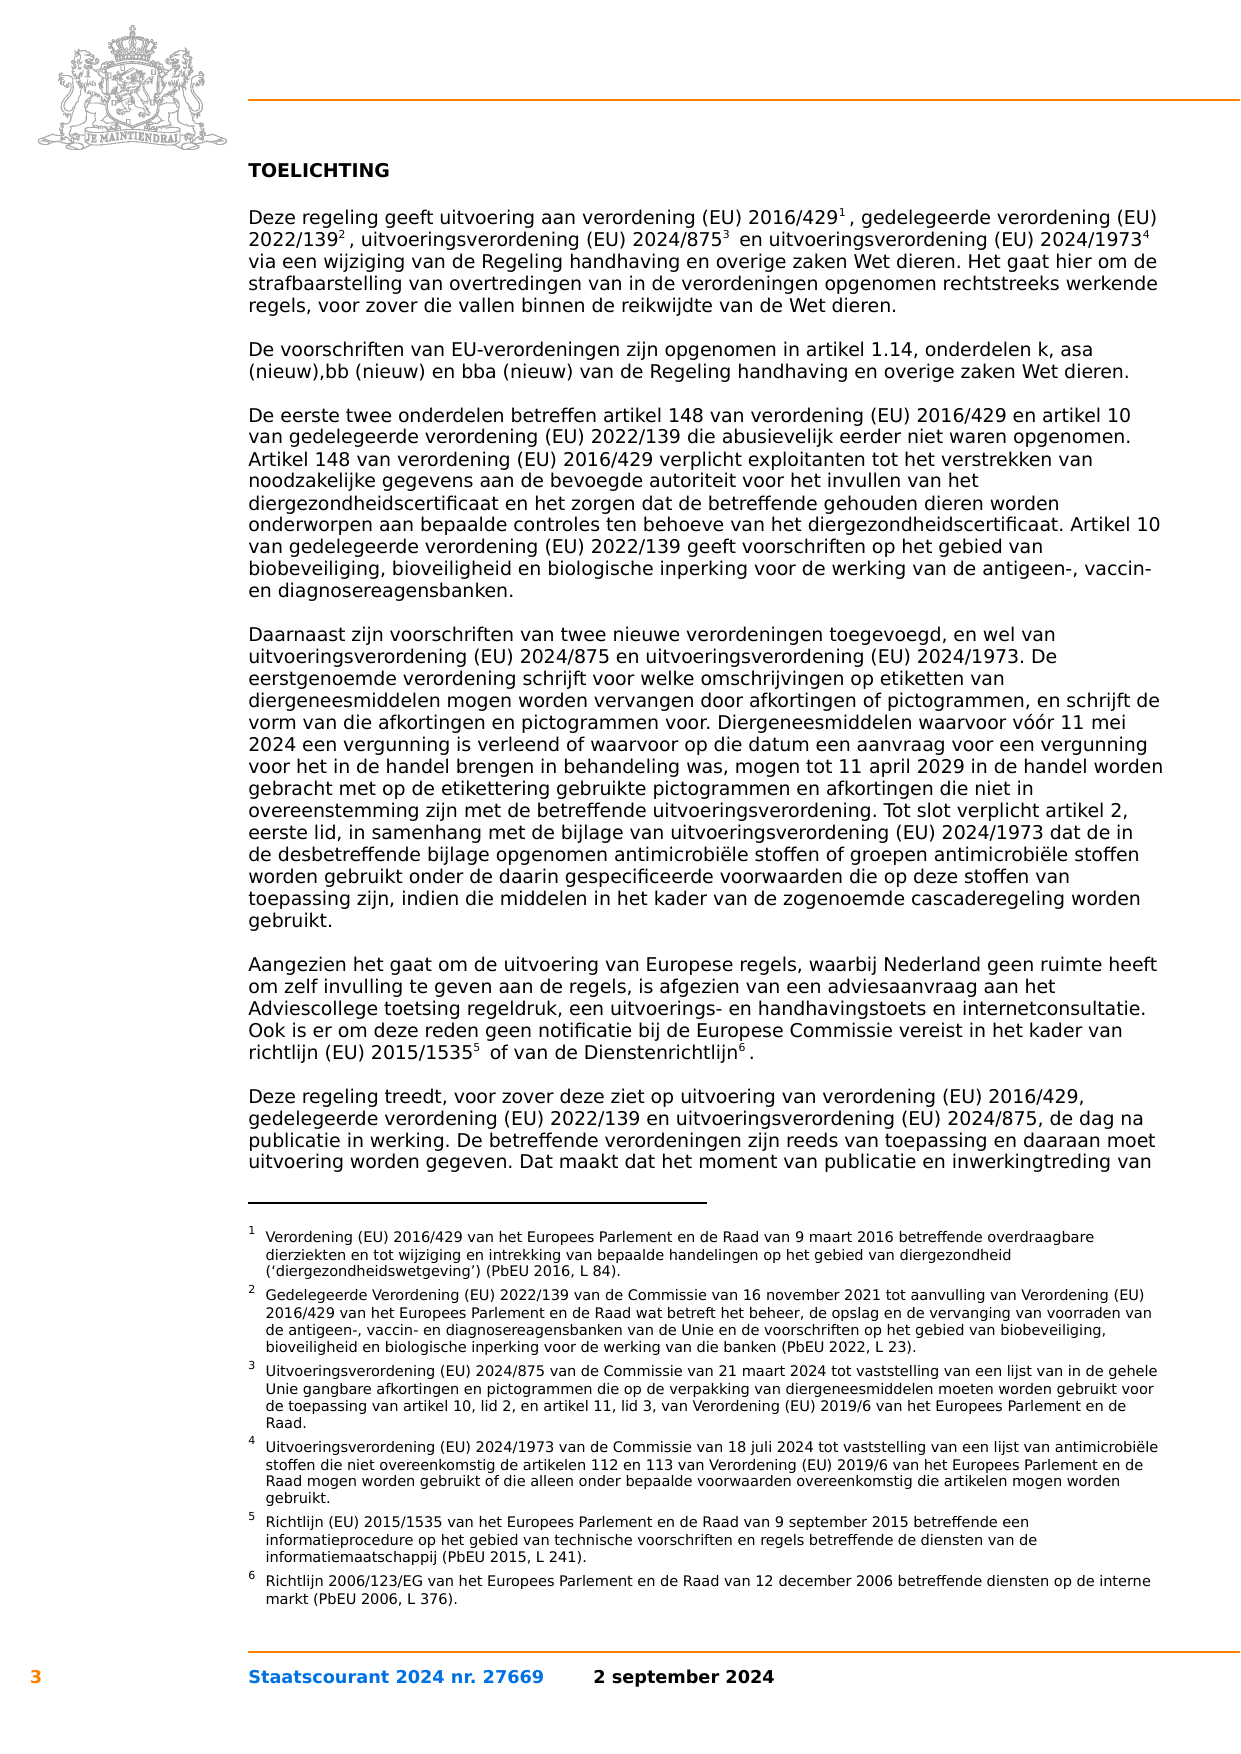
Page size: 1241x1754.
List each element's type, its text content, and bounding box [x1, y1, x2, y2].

text Deze regeling treedt, voor zover deze ziet op uitvoering van verordening (EU) 2016/429, gedelegeerde verordening (EU) 2022/139 en uitvoeringsverordening (EU) 2024/875, de dag na publicatie in werking. De betreffende verordeningen zijn reeds van toepassing en daaraan moet uitvoering worden gegeven. Dat maakt dat het moment van publicatie en inwerkingtreding van [248, 1086, 1163, 1173]
subtitle TOELICHTING [248, 160, 1163, 182]
text De voorschriften van EU-verordeningen zijn opgenomen in artikel 1.14, onderdelen k, asa (nieuw),bb (nieuw) en bba (nieuw) van de Regeling handhaving en overige zaken Wet dieren. [248, 339, 1163, 383]
text Verordening (EU) 2016/429 van het Europees Parlement en de Raad van 9 maart 2016 betreffende overdraagbare dierziekten en tot wijziging en intrekking van bepaalde handelingen op het gebied van diergezondheid (‘diergezondheidswetgeving’) (PbEU 2016, L 84). [248, 1224, 1163, 1280]
text De eerste twee onderdelen betreffen artikel 148 van verordening (EU) 2016/429 en artikel 10 van gedelegeerde verordening (EU) 2022/139 die abusievelijk eerder niet waren opgenomen. Artikel 148 van verordening (EU) 2016/429 verplicht exploitanten tot het verstrekken van noodzakelijke gegevens aan de bevoegde autoriteit voor het invullen van het diergezondheidscertificaat en het zorgen dat de betreffende gehouden dieren worden onderworpen aan bepaalde controles ten behoeve van het diergezondheidscertificaat. Artikel 10 van gedelegeerde verordening (EU) 2022/139 geeft voorschriften op het gebied van biobeveiliging, bioveiligheid en biologische inperking voor de werking van de antigeen-, vaccin- en diagnosereagensbanken. [248, 404, 1163, 602]
text Gedelegeerde Verordening (EU) 2022/139 van de Commissie van 16 november 2021 tot aanvulling van Verordening (EU) 2016/429 van het Europees Parlement en de Raad wat betreft het beheer, de opslag en de vervanging van voorraden van de antigeen-, vaccin- en diagnosereagensbanken van de Unie en de voorschriften op het gebied van biobeveiliging, bioveiligheid en biologische inperking voor de werking van die banken (PbEU 2022, L 23). [248, 1283, 1163, 1356]
text Aangezien het gaat om de uitvoering van Europese regels, waarbij Nederland geen ruimte heeft om zelf invulling te geven aan de regels, is afgezien van een adviesaanvraag aan het Adviescollege toetsing regeldruk, een uitvoerings- en handhavingstoets en internetconsultatie. Ook is er om deze reden geen notificatie bij de Europese Commissie vereist in het kader van richtlijn (EU) 2015/1535 of van de Dienstenrichtlijn. [248, 954, 1163, 1064]
text Daarnaast zijn voorschriften van twee nieuwe verordeningen toegevoegd, en wel van uitvoeringsverordening (EU) 2024/875 en uitvoeringsverordening (EU) 2024/1973. De eerstgenoemde verordening schrijft voor welke omschrijvingen op etiketten van diergeneesmiddelen mogen worden vervangen door afkortingen of pictogrammen, en schrijft de vorm van die afkortingen en pictogrammen voor. Diergeneesmiddelen waarvoor vóór 11 mei 2024 een vergunning is verleend of waarvoor op die datum een aanvraag voor een vergunning voor het in de handel brengen in behandeling was, mogen tot 11 april 2029 in de handel worden gebracht met op de etikettering gebruikte pictogrammen en afkortingen die niet in overeenstemming zijn met de betreffende uitvoeringsverordening. Tot slot verplicht artikel 2, eerste lid, in samenhang met de bijlage van uitvoeringsverordening (EU) 2024/1973 dat de in de desbetreffende bijlage opgenomen antimicrobiële stoffen of groepen antimicrobiële stoffen worden gebruikt onder de daarin gespecificeerde voorwaarden die op deze stoffen van toepassing zijn, indien die middelen in het kader van de zogenoemde cascaderegeling worden gebruikt. [248, 624, 1163, 932]
picture [38, 25, 227, 150]
text Deze regeling geeft uitvoering aan verordening (EU) 2016/429, gedelegeerde verordening (EU) 2022/139, uitvoeringsverordening (EU) 2024/875 en uitvoeringsverordening (EU) 2024/1973 via een wijziging van de Regeling handhaving en overige zaken Wet dieren. Het gaat hier om de strafbaarstelling van overtredingen van in de verordeningen opgenomen rechtstreeks werkende regels, voor zover die vallen binnen de reikwijdte van de Wet dieren. [248, 207, 1163, 317]
text Uitvoeringsverordening (EU) 2024/1973 van de Commissie van 18 juli 2024 tot vaststelling van een lijst van antimicrobiële stoffen die niet overeenkomstig de artikelen 112 en 113 van Verordening (EU) 2019/6 van het Europees Parlement en de Raad mogen worden gebruikt of die alleen onder bepaalde voorwaarden overeenkomstig die artikelen mogen worden gebruikt. [248, 1434, 1163, 1507]
text Richtlijn 2006/123/EG van het Europees Parlement en de Raad van 12 december 2006 betreffende diensten op de interne markt (PbEU 2006, L 376). [248, 1569, 1163, 1608]
text Uitvoeringsverordening (EU) 2024/875 van de Commissie van 21 maart 2024 tot vaststelling van een lijst van in de gehele Unie gangbare afkortingen en pictogrammen die op de verpakking van diergeneesmiddelen moeten worden gebruikt voor de toepassing van artikel 10, lid 2, en artikel 11, lid 3, van Verordening (EU) 2019/6 van het Europees Parlement en de Raad. [248, 1359, 1163, 1432]
text Richtlijn (EU) 2015/1535 van het Europees Parlement en de Raad van 9 september 2015 betreffende een informatieprocedure op het gebied van technische voorschriften en regels betreffende de diensten van de informatiemaatschappij (PbEU 2015, L 241). [248, 1510, 1163, 1566]
